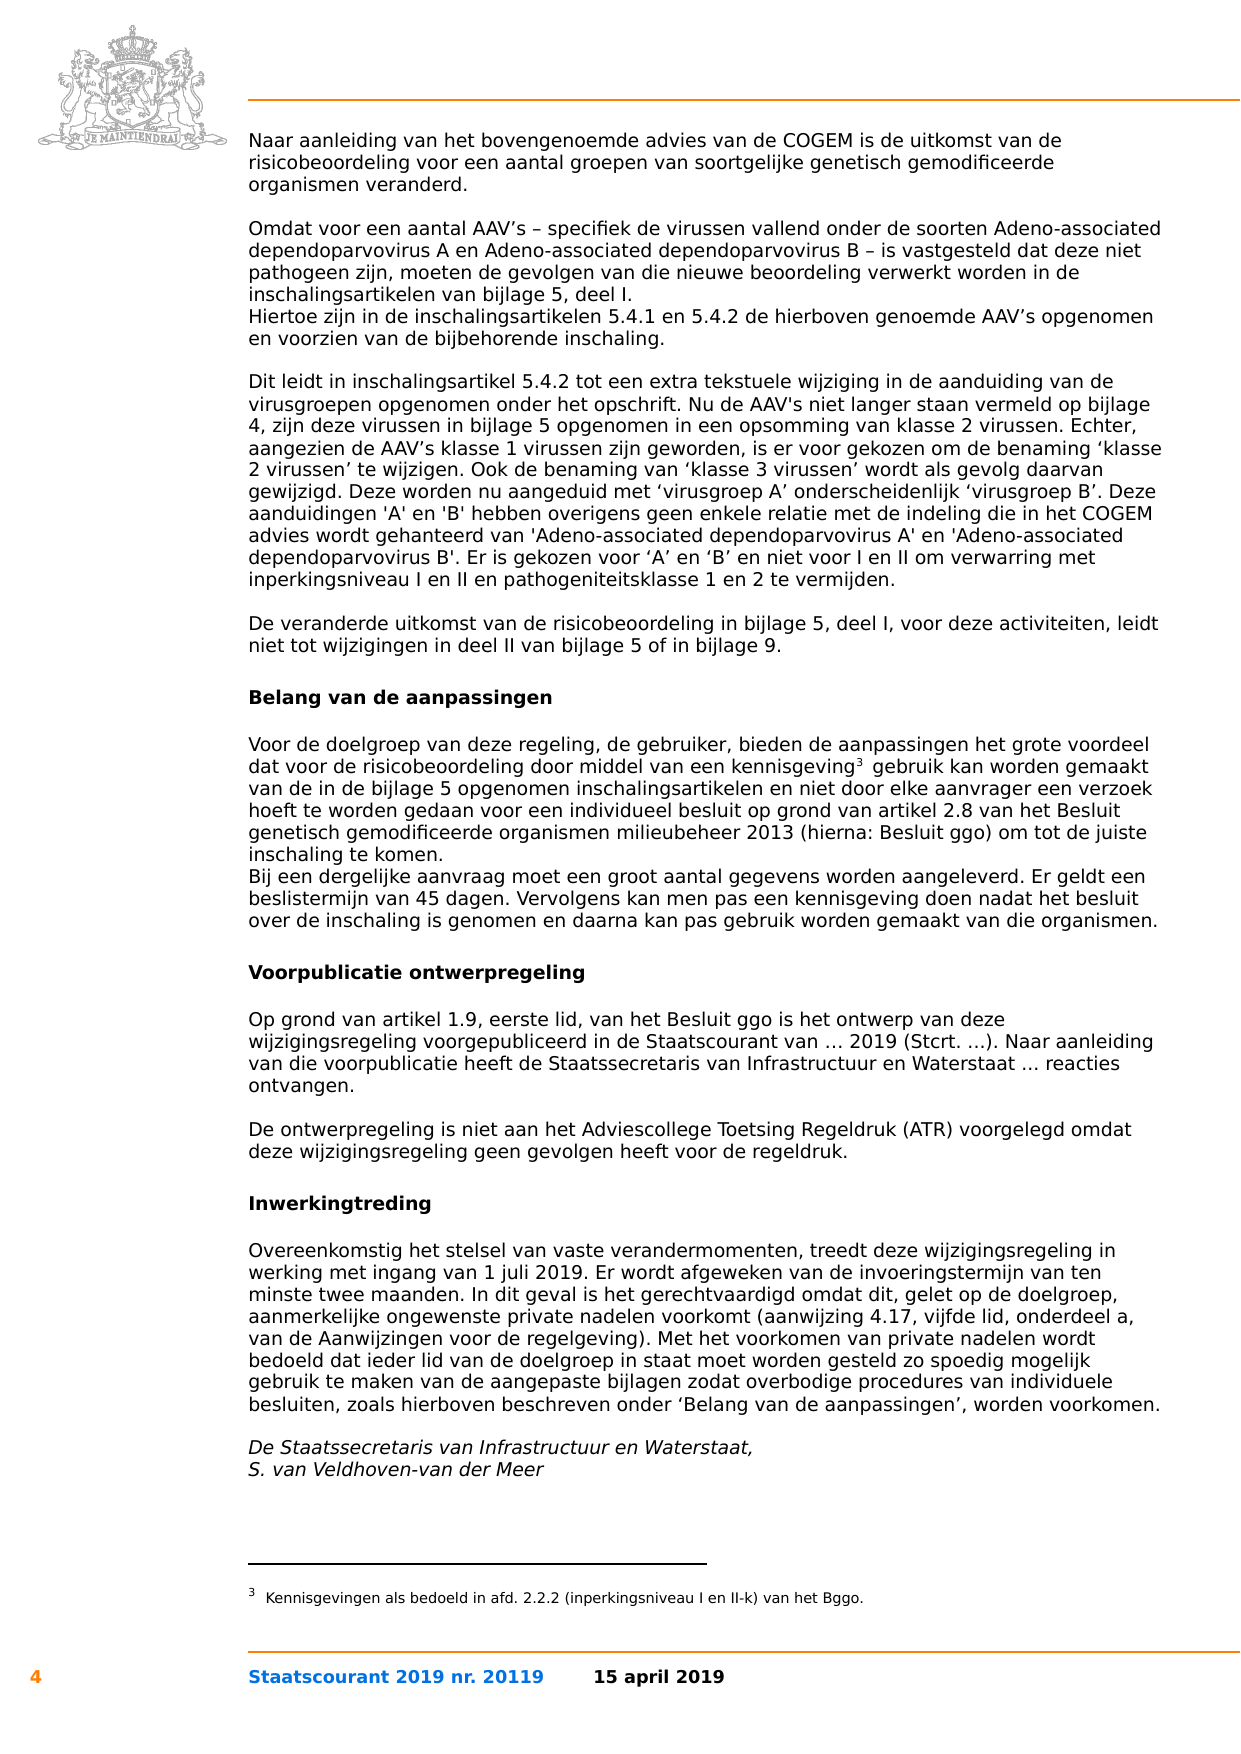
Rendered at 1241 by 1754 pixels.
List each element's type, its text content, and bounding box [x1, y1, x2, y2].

subtitle Voorpublicatie ontwerpregeling [248, 962, 1163, 984]
text De ontwerpregeling is niet aan het Adviescollege Toetsing Regeldruk (ATR) voorgelegd omdat deze wijzigingsregeling geen gevolgen heeft voor de regeldruk. [248, 1119, 1163, 1163]
text De veranderde uitkomst van de risicobeoordeling in bijlage 5, deel I, voor deze activiteiten, leidt niet tot wijzigingen in deel II van bijlage 5 of in bijlage 9. [248, 613, 1163, 657]
text Naar aanleiding van het bovengenoemde advies van de COGEM is de uitkomst van de risicobeoordeling voor een aantal groepen van soortgelijke genetisch gemodificeerde organismen veranderd. [248, 130, 1163, 196]
text Overeenkomstig het stelsel van vaste verandermomenten, treedt deze wijzigingsregeling in werking met ingang van 1 juli 2019. Er wordt afgeweken van de invoeringstermijn van ten minste twee maanden. In dit geval is het gerechtvaardigd omdat dit, gelet op de doelgroep, aanmerkelijke ongewenste private nadelen voorkomt (aanwijzing 4.17, vijfde lid, onderdeel a, van de Aanwijzingen voor de regelgeving). Met het voorkomen van private nadelen wordt bedoeld dat ieder lid van de doelgroep in staat moet worden gesteld zo spoedig mogelijk gebruik te maken van de aangepaste bijlagen zodat overbodige procedures van individuele besluiten, zoals hierboven beschreven onder ‘Belang van de aanpassingen’, worden voorkomen. [248, 1239, 1163, 1415]
text Voor de doelgroep van deze regeling, de gebruiker, bieden de aanpassingen het grote voordeel dat voor de risicobeoordeling door middel van een kennisgeving gebruik kan worden gemaakt van de in de bijlage 5 opgenomen inschalingsartikelen en niet door elke aanvrager een verzoek hoeft te worden gedaan voor een individueel besluit op grond van artikel 2.8 van het Besluit genetisch gemodificeerde organismen milieubeheer 2013 (hierna: Besluit ggo) om tot de juiste inschaling te komen. [248, 734, 1163, 866]
text Kennisgevingen als bedoeld in afd. 2.2.2 (inperkingsniveau I en II-k) van het Bggo. [248, 1586, 1163, 1608]
text Omdat voor een aantal AAV’s – specifiek de virussen vallend onder de soorten Adeno-associated dependoparvovirus A en Adeno-associated dependoparvovirus B – is vastgesteld dat deze niet pathogeen zijn, moeten de gevolgen van die nieuwe beoordeling verwerkt worden in de inschalingsartikelen van bijlage 5, deel I. [248, 218, 1163, 306]
picture [38, 25, 227, 150]
subtitle Belang van de aanpassingen [248, 687, 1163, 709]
text De Staatssecretaris van Infrastructuur en Waterstaat, S. van Veldhoven-van der Meer [248, 1437, 1163, 1481]
text Bij een dergelijke aanvraag moet een groot aantal gegevens worden aangeleverd. Er geldt een beslistermijn van 45 dagen. Vervolgens kan men pas een kennisgeving doen nadat het besluit over de inschaling is genomen en daarna kan pas gebruik worden gemaakt van die organismen. [248, 866, 1163, 932]
text Hiertoe zijn in de inschalingsartikelen 5.4.1 en 5.4.2 de hierboven genoemde AAV’s opgenomen en voorzien van de bijbehorende inschaling. [248, 306, 1163, 349]
text Dit leidt in inschalingsartikel 5.4.2 tot een extra tekstuele wijziging in de aanduiding van de virusgroepen opgenomen onder het opschrift. Nu de AAV's niet langer staan vermeld op bijlage 4, zijn deze virussen in bijlage 5 opgenomen in een opsomming van klasse 2 virussen. Echter, aangezien de AAV’s klasse 1 virussen zijn geworden, is er voor gekozen om de benaming ‘klasse 2 virussen’ te wijzigen. Ook de benaming van ‘klasse 3 virussen’ wordt als gevolg daarvan gewijzigd. Deze worden nu aangeduid met ‘virusgroep A’ onderscheidenlijk ‘virusgroep B’. Deze aanduidingen 'A' en 'B' hebben overigens geen enkele relatie met de indeling die in het COGEM advies wordt gehanteerd van 'Adeno-associated dependoparvovirus A' en 'Adeno-associated dependoparvovirus B'. Er is gekozen voor ‘A’ en ‘B’ en niet voor I en II om verwarring met inperkingsniveau I en II en pathogeniteitsklasse 1 en 2 te vermijden. [248, 371, 1163, 591]
text Op grond van artikel 1.9, eerste lid, van het Besluit ggo is het ontwerp van deze wijzigingsregeling voorgepubliceerd in de Staatscourant van … 2019 (Stcrt. ...). Naar aanleiding van die voorpublicatie heeft de Staatssecretaris van Infrastructuur en Waterstaat ... reacties ontvangen. [248, 1009, 1163, 1097]
subtitle Inwerkingtreding [248, 1193, 1163, 1214]
